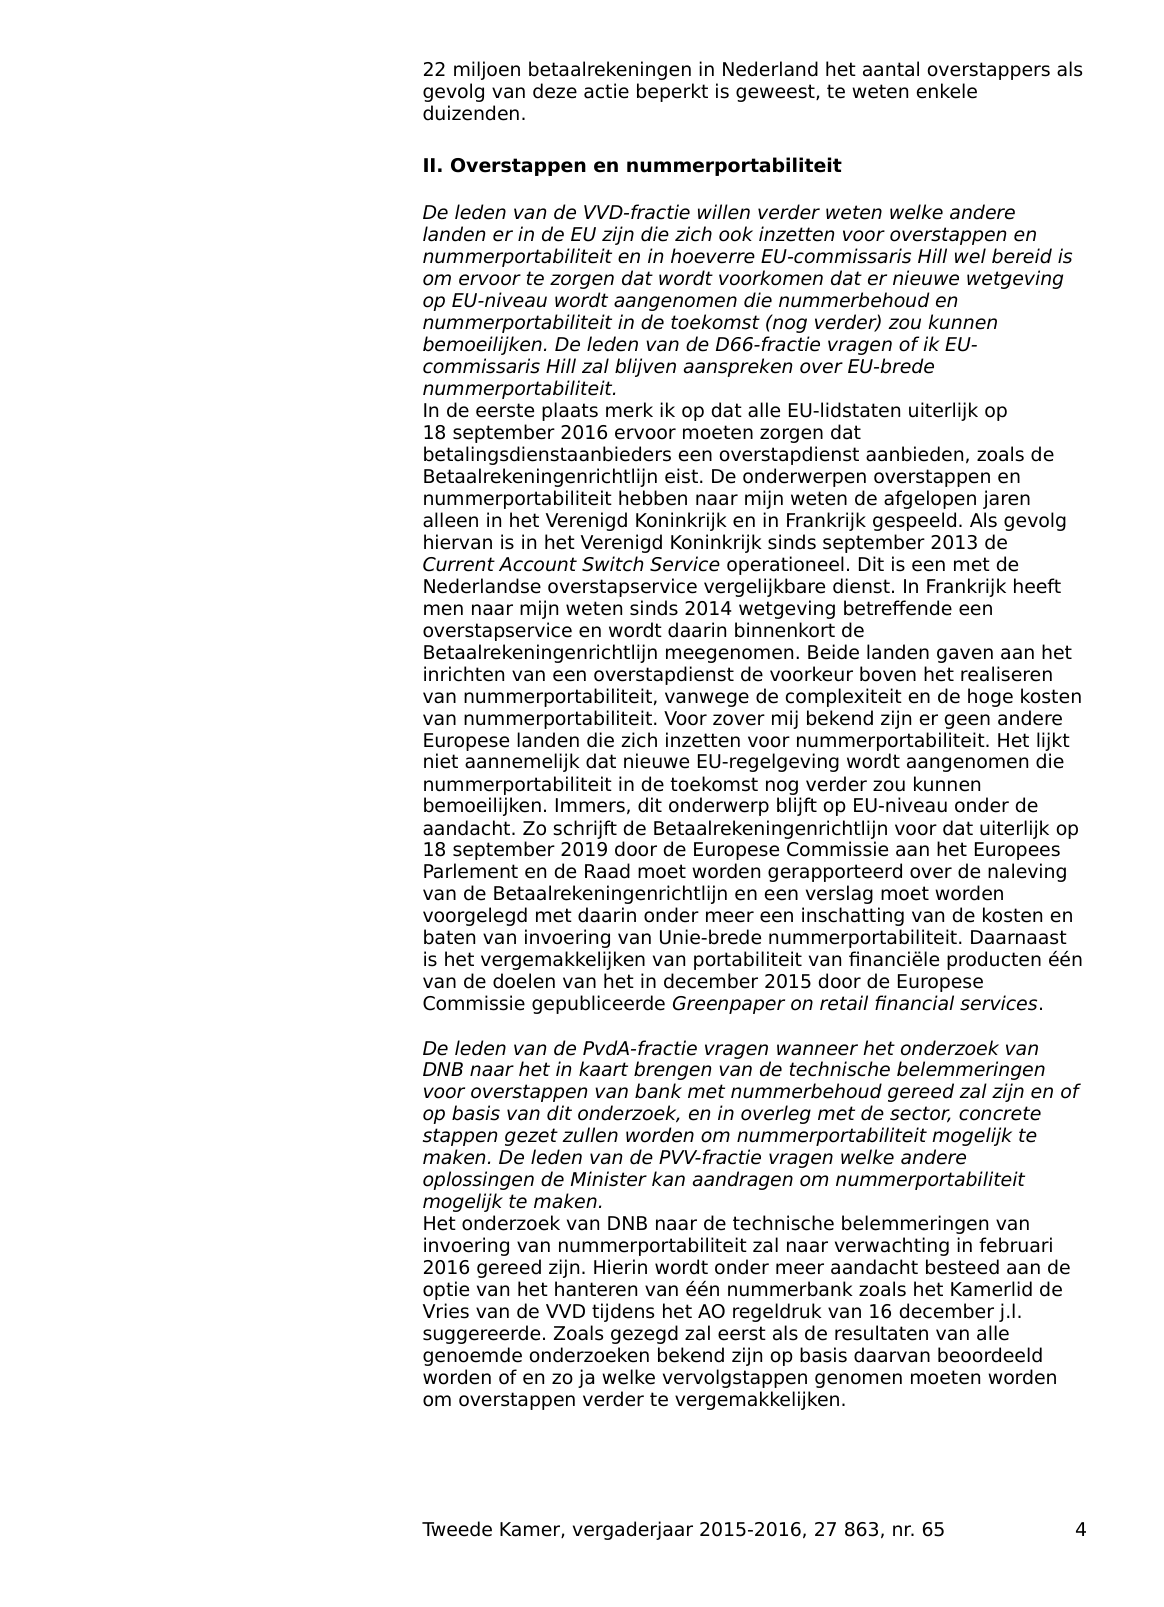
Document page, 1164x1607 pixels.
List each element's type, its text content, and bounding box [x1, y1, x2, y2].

text 22 miljoen betaalrekeningen in Nederland het aantal overstappers als gevolg van deze actie beperkt is geweest, te weten enkele duizenden. [422, 59, 1087, 125]
text De leden van de VVD-fractie willen verder weten welke andere landen er in de EU zijn die zich ook inzetten voor overstappen en nummerportabiliteit en in hoeverre EU-commissaris Hill wel bereid is om ervoor te zorgen dat wordt voorkomen dat er nieuwe wetgeving op EU-niveau wordt aangenomen die nummerbehoud en nummerportabiliteit in de toekomst (nog verder) zou kunnen bemoeilijken. De leden van de D66-fractie vragen of ik EU-commissaris Hill zal blijven aanspreken over EU-brede nummerportabiliteit. [422, 202, 1087, 400]
text Het onderzoek van DNB naar de technische belemmeringen van invoering van nummerportabiliteit zal naar verwachting in februari 2016 gereed zijn. Hierin wordt onder meer aandacht besteed aan de optie van het hanteren van één nummerbank zoals het Kamerlid de Vries van de VVD tijdens het AO regeldruk van 16 december j.l. suggereerde. Zoals gezegd zal eerst als de resultaten van alle genoemde onderzoeken bekend zijn op basis daarvan beoordeeld worden of en zo ja welke vervolgstappen genomen moeten worden om overstappen verder te vergemakkelijken. [422, 1213, 1087, 1411]
subtitle II. Overstappen en nummerportabiliteit [422, 155, 1087, 177]
text In de eerste plaats merk ik op dat alle EU-lidstaten uiterlijk op 18 september 2016 ervoor moeten zorgen dat betalingsdienstaanbieders een overstapdienst aanbieden, zoals de Betaalrekeningenrichtlijn eist. De onderwerpen overstappen en nummerportabiliteit hebben naar mijn weten de afgelopen jaren alleen in het Verenigd Koninkrijk en in Frankrijk gespeeld. Als gevolg hiervan is in het Verenigd Koninkrijk sinds september 2013 de Current Account Switch Service operationeel. Dit is een met de Nederlandse overstapservice vergelijkbare dienst. In Frankrijk heeft men naar mijn weten sinds 2014 wetgeving betreffende een overstapservice en wordt daarin binnenkort de Betaalrekeningenrichtlijn meegenomen. Beide landen gaven aan het inrichten van een overstapdienst de voorkeur boven het realiseren van nummerportabiliteit, vanwege de complexiteit en de hoge kosten van nummerportabiliteit. Voor zover mij bekend zijn er geen andere Europese landen die zich inzetten voor nummerportabiliteit. Het lijkt niet aannemelijk dat nieuwe EU-regelgeving wordt aangenomen die nummerportabiliteit in de toekomst nog verder zou kunnen bemoeilijken. Immers, dit onderwerp blijft op EU-niveau onder de aandacht. Zo schrijft de Betaalrekeningenrichtlijn voor dat uiterlijk op 18 september 2019 door de Europese Commissie aan het Europees Parlement en de Raad moet worden gerapporteerd over de naleving van de Betaalrekeningenrichtlijn en een verslag moet worden voorgelegd met daarin onder meer een inschatting van de kosten en baten van invoering van Unie-brede nummerportabiliteit. Daarnaast is het vergemakkelijken van portabiliteit van financiële producten één van de doelen van het in december 2015 door de Europese Commissie gepubliceerde Greenpaper on retail financial services. [422, 400, 1087, 1015]
text De leden van de PvdA-fractie vragen wanneer het onderzoek van DNB naar het in kaart brengen van de technische belemmeringen voor overstappen van bank met nummerbehoud gereed zal zijn en of op basis van dit onderzoek, en in overleg met de sector, concrete stappen gezet zullen worden om nummerportabiliteit mogelijk te maken. De leden van de PVV-fractie vragen welke andere oplossingen de Minister kan aandragen om nummerportabiliteit mogelijk te maken. [422, 1037, 1087, 1213]
